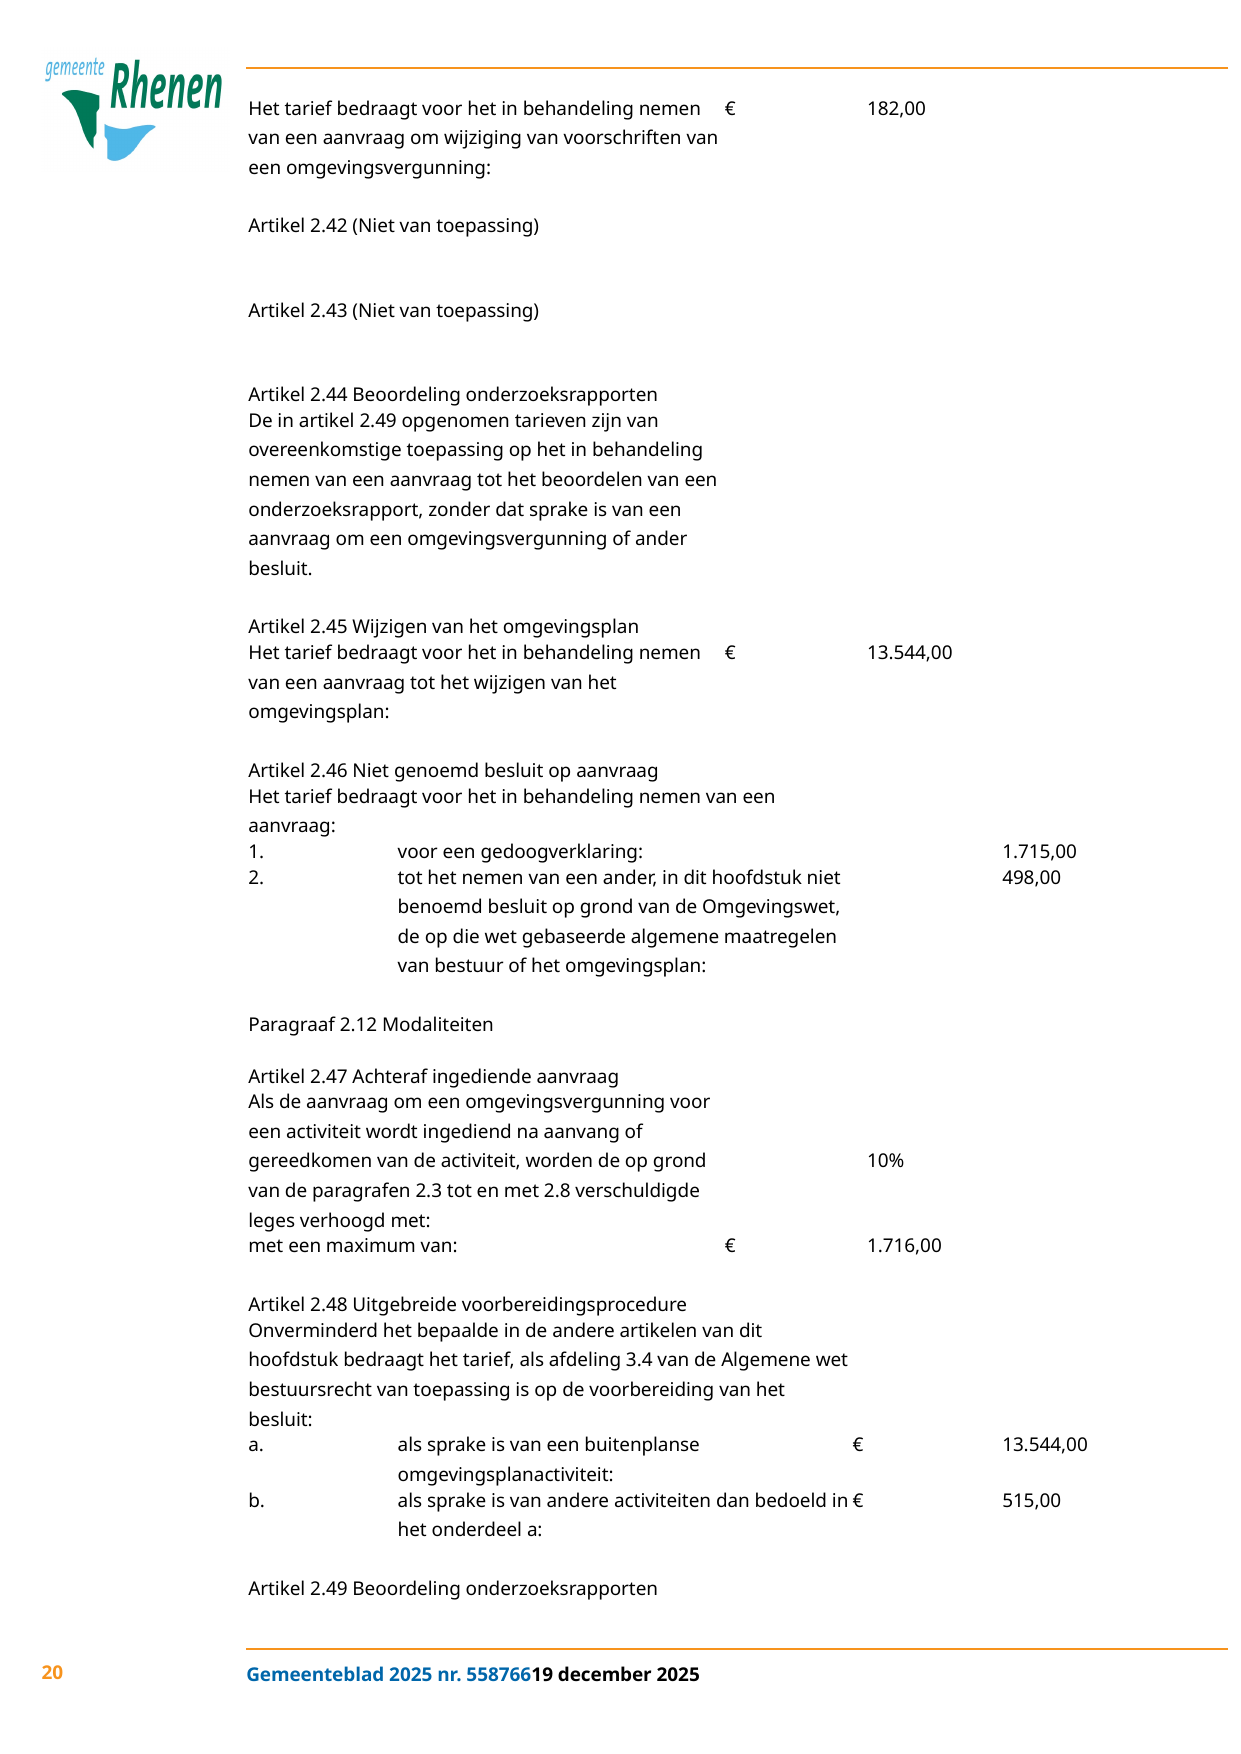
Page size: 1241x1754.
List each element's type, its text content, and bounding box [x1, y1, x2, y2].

table_cell De in artikel 2.49 opgenomen tarieven zijn van overeenkomstige toepassing op het in behandeling nemen van een aanvraag tot het beoordelen van een onderzoeksrapport, zonder dat sprake is van een aanvraag om een omgevingsvergunning of ander besluit. [248, 407, 724, 581]
table_cell voor een gedoogverklaring: [398, 838, 852, 864]
table_cell 10% [867, 1089, 1009, 1233]
table_header Artikel 2.42 (Niet van toepassing) [248, 213, 1152, 238]
table_cell [1002, 783, 1152, 838]
table_cell als sprake is van andere activiteiten dan bedoeld in het onderdeel a: [398, 1487, 852, 1542]
table_cell € [853, 1487, 1002, 1542]
table_cell € [853, 1431, 1002, 1487]
table_cell [248, 238, 724, 264]
table_header Artikel 2.46 Niet genoemd besluit op aanvraag [248, 757, 1152, 783]
table_cell [248, 323, 724, 348]
table_header Artikel 2.45 Wijzigen van het omgevingsplan [248, 614, 1152, 639]
table_cell [248, 1037, 1152, 1063]
table_cell tot het nemen van een ander, in dit hoofdstuk niet benoemd besluit op grond van de Omgevingswet, de op die wet gebaseerde algemene maatregelen van bestuur of het omgevingsplan: [398, 864, 852, 978]
table_cell [725, 238, 867, 264]
table_cell Artikel 2.47 Achteraf ingediende aanvraag [248, 1063, 1152, 1088]
table_cell [853, 783, 1002, 838]
table_header Artikel 2.43 (Niet van toepassing) [248, 297, 1152, 323]
table_header Paragraaf 2.12 Modaliteiten [248, 1011, 1152, 1037]
table_cell 13.544,00 [867, 639, 1009, 724]
table_cell [725, 323, 867, 348]
table_cell € [725, 1233, 867, 1258]
table_cell 2. [248, 864, 397, 978]
table_cell 515,00 [1002, 1487, 1152, 1542]
table_cell € [725, 639, 867, 724]
table_cell [853, 838, 1002, 864]
table_cell [1002, 1317, 1152, 1431]
table_cell 13.544,00 [1002, 1431, 1152, 1487]
table_cell 1.715,00 [1002, 838, 1152, 864]
table_header Artikel 2.44 Beoordeling onderzoeksrapporten [248, 381, 1152, 407]
table_cell 1.716,00 [867, 1233, 1009, 1258]
table_cell 1. [248, 838, 397, 864]
table_cell b. [248, 1487, 397, 1542]
table_header Artikel 2.49 Beoordeling onderzoeksrapporten [248, 1575, 1152, 1601]
table_cell [867, 323, 1009, 348]
table_cell [725, 1089, 867, 1233]
table_header Artikel 2.48 Uitgebreide voorbereidingsprocedure [248, 1291, 1152, 1317]
table_cell 498,00 [1002, 864, 1152, 978]
table_cell [853, 1317, 1002, 1431]
table_cell [725, 407, 867, 581]
table_cell Het tarief bedraagt voor het in behandeling nemen van een aanvraag: [248, 783, 852, 838]
picture [41, 47, 231, 172]
table_cell Het tarief bedraagt voor het in behandeling nemen van een aanvraag om wijziging van voorschriften van een omgevingsvergunning: [248, 95, 724, 180]
table_cell € [725, 95, 867, 180]
table_cell 182,00 [867, 95, 1009, 180]
table_cell Onverminderd het bepaalde in de andere artikelen van dit hoofdstuk bedraagt het tarief, als afdeling 3.4 van de Algemene wet bestuursrecht van toepassing is op de voorbereiding van het besluit: [248, 1317, 852, 1431]
table_cell als sprake is van een buitenplanse omgevingsplanactiviteit: [398, 1431, 852, 1487]
table_cell met een maximum van: [248, 1233, 724, 1258]
table_cell [867, 407, 1009, 581]
table_cell Als de aanvraag om een omgevingsvergunning voor een activiteit wordt ingediend na aanvang of gereedkomen van de activiteit, worden de op grond van de paragrafen 2.3 tot en met 2.8 verschuldigde leges verhoogd met: [248, 1089, 724, 1233]
table_cell [867, 238, 1009, 264]
table_cell a. [248, 1431, 397, 1487]
table_cell Het tarief bedraagt voor het in behandeling nemen van een aanvraag tot het wijzigen van het omgevingsplan: [248, 639, 724, 724]
table_cell [853, 864, 1002, 978]
